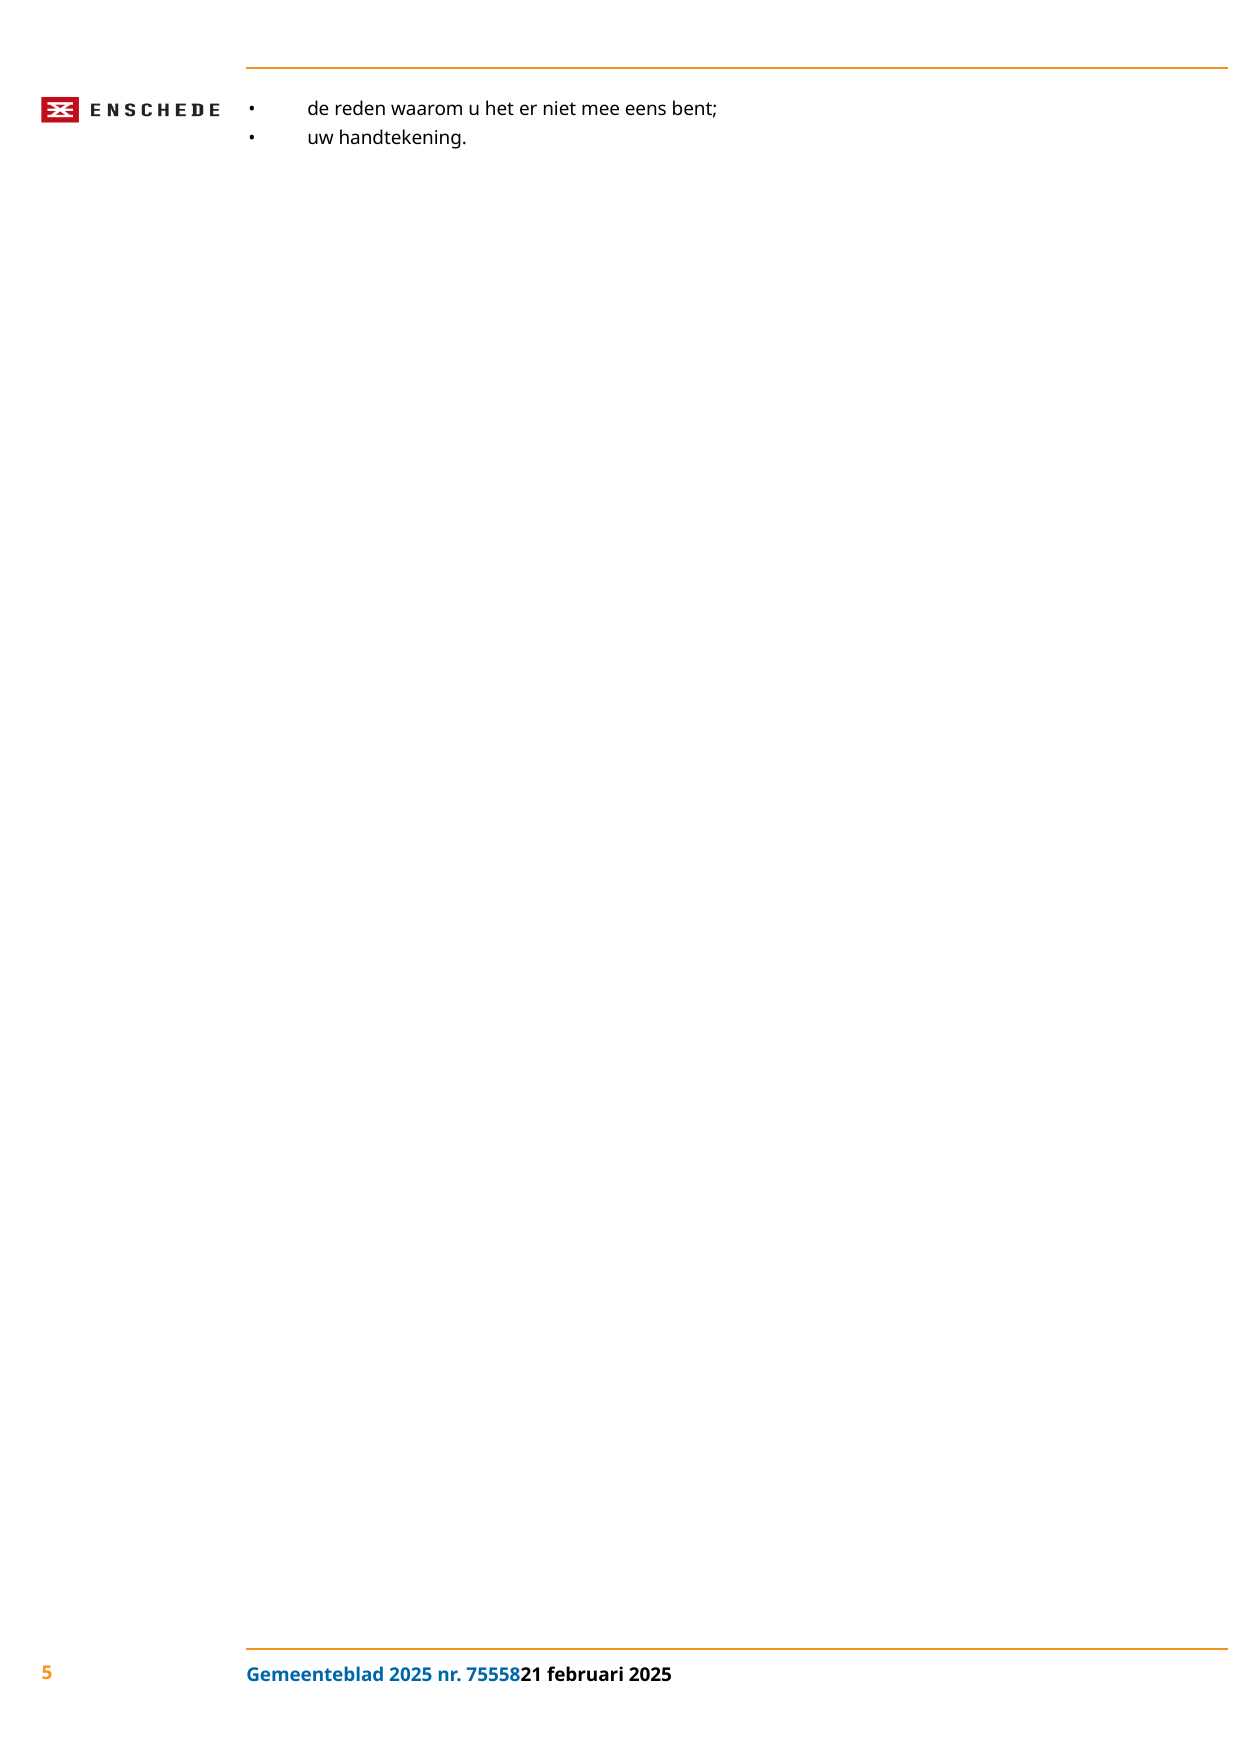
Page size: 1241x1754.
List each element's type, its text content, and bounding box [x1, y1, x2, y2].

list de reden waarom u het er niet mee eens bent; [248, 95, 1152, 121]
list uw handtekening. [248, 124, 1152, 150]
picture [41, 47, 231, 172]
